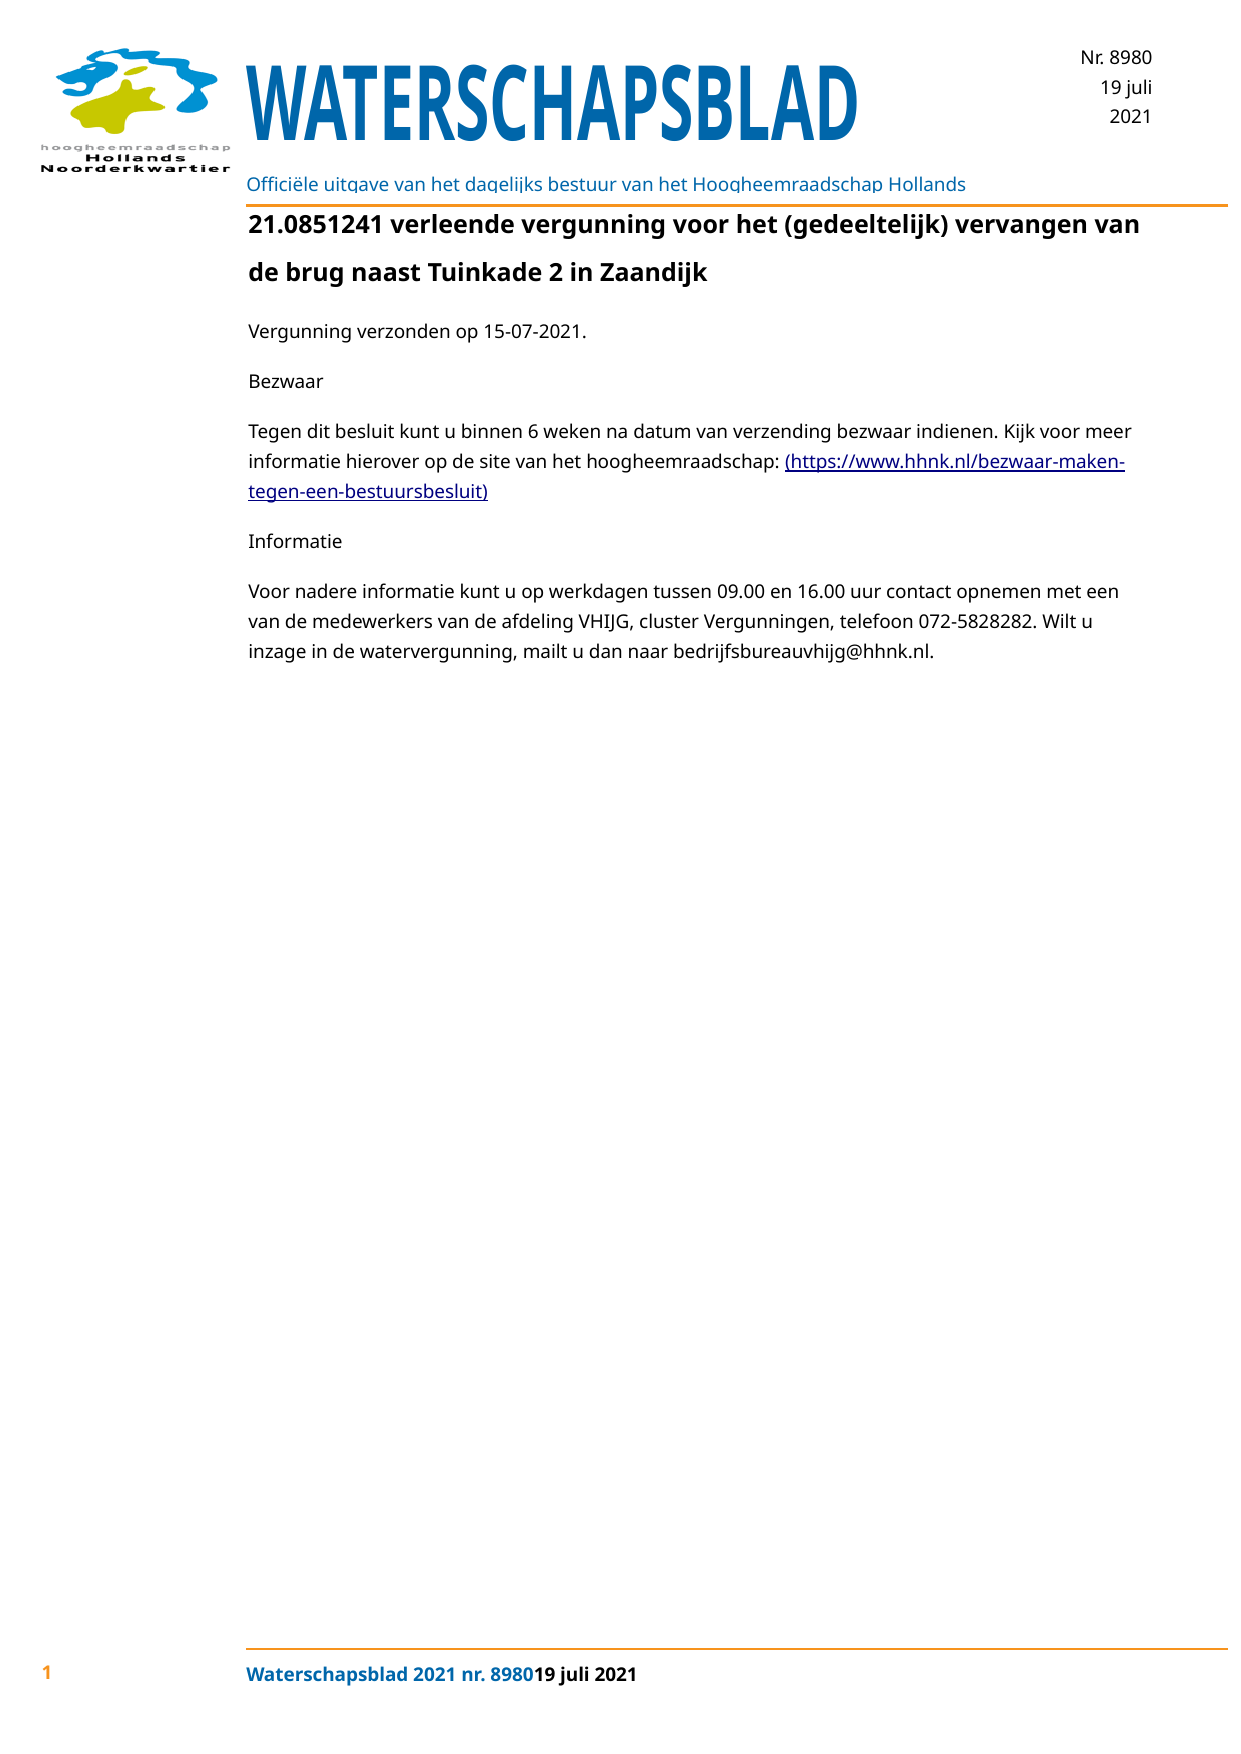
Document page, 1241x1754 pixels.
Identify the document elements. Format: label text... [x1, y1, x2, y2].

text Bezwaar [248, 368, 1152, 394]
picture [41, 47, 231, 172]
text Voor nadere informatie kunt u op werkdagen tussen 09.00 en 16.00 uur contact opnemen met een van de medewerkers van de afdeling VHIJG, cluster Vergunningen, telefoon 072-5828282. Wilt u inzage in de watervergunning, mailt u dan naar bedrijfsbureauvhijg@hhnk.nl. [248, 579, 1152, 664]
text Vergunning verzonden op 15-07-2021. [248, 318, 1152, 344]
text Informatie [248, 528, 1152, 554]
text Tegen dit besluit kunt u binnen 6 weken na datum van verzending bezwaar indienen. Kijk voor meer informatie hierover op de site van het hoogheemraadschap: (https://www.hhnk.nl/bezwaar-maken-tegen-een-bestuursbesluit) [248, 419, 1152, 504]
text 21.0851241 verleende vergunning voor het (gedeeltelijk) vervangen van de brug naast Tuinkade 2 in Zaandijk [248, 207, 1152, 288]
